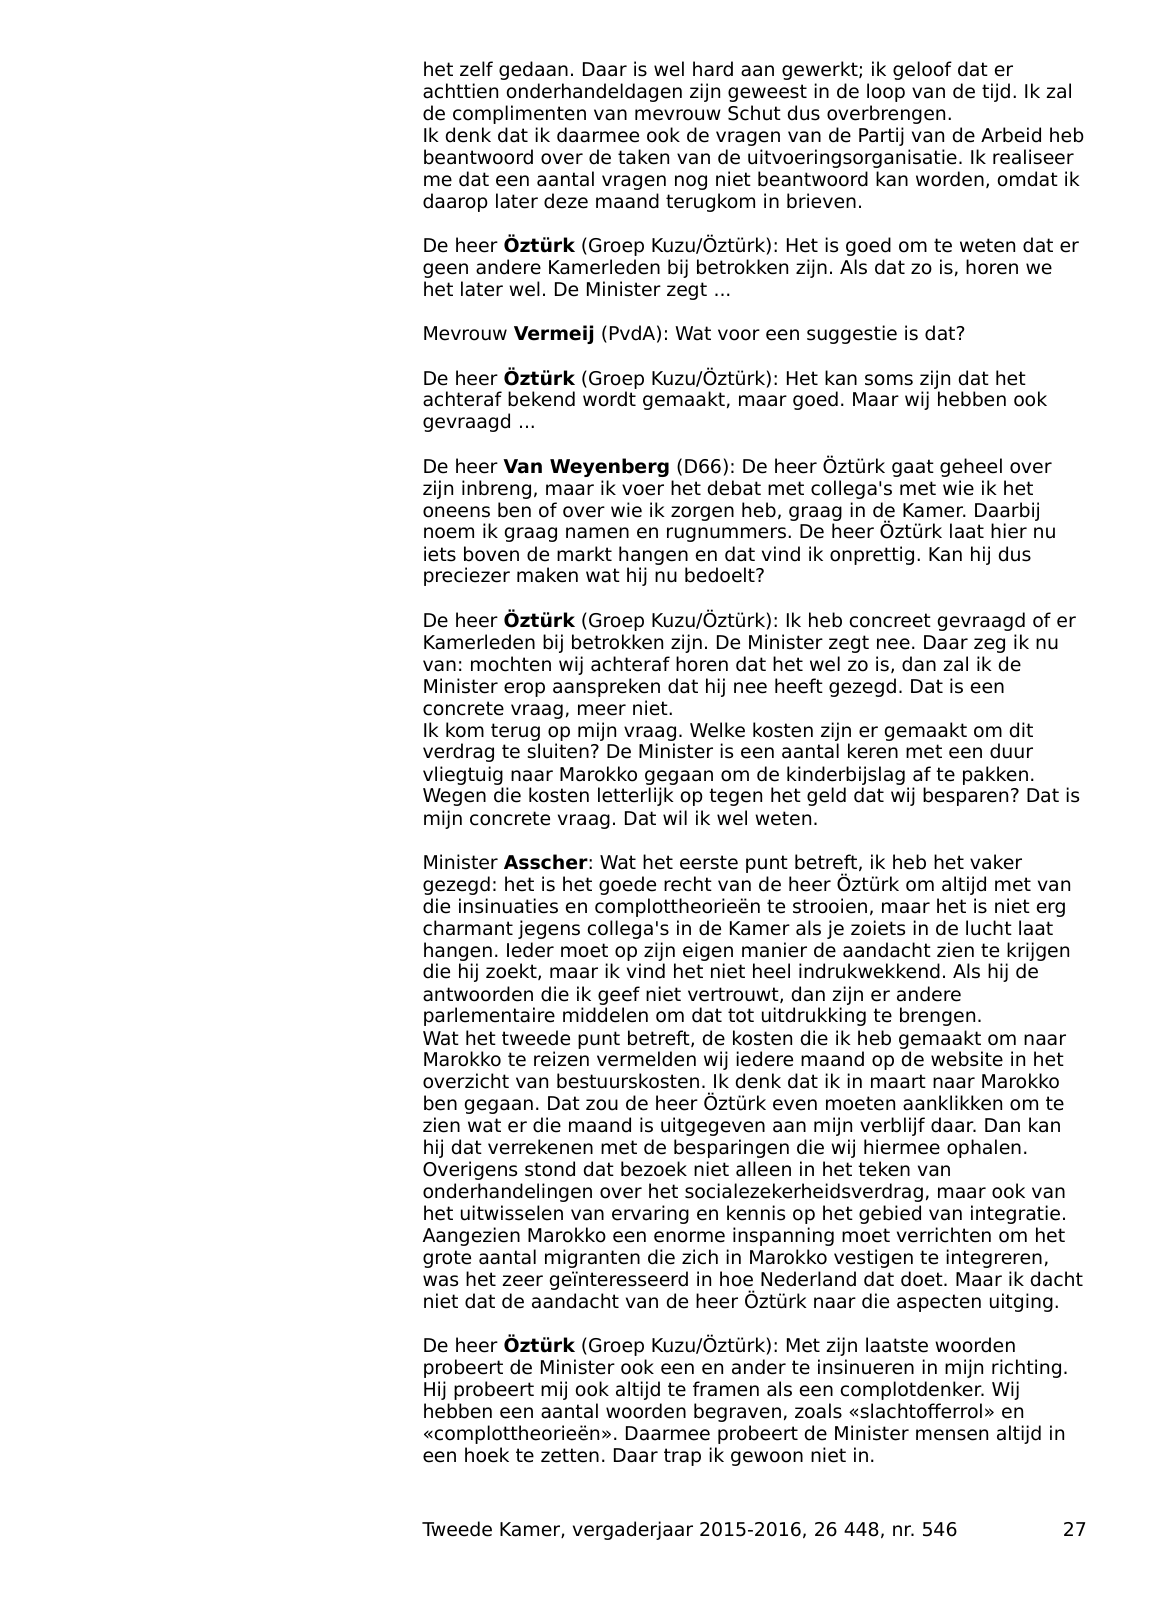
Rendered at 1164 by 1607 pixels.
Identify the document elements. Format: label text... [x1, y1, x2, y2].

text De heer Van Weyenberg (D66): De heer Öztürk gaat geheel over zijn inbreng, maar ik voer het debat met collega's met wie ik het oneens ben of over wie ik zorgen heb, graag in de Kamer. Daarbij noem ik graag namen en rugnummers. De heer Öztürk laat hier nu iets boven de markt hangen en dat vind ik onprettig. Kan hij dus preciezer maken wat hij nu bedoelt? [422, 456, 1087, 587]
text Wat het tweede punt betreft, de kosten die ik heb gemaakt om naar Marokko te reizen vermelden wij iedere maand op de website in het overzicht van bestuurskosten. Ik denk dat ik in maart naar Marokko ben gegaan. Dat zou de heer Öztürk even moeten aanklikken om te zien wat er die maand is uitgegeven aan mijn verblijf daar. Dan kan hij dat verrekenen met de besparingen die wij hiermee ophalen. Overigens stond dat bezoek niet alleen in het teken van onderhandelingen over het socialezekerheidsverdrag, maar ook van het uitwisselen van ervaring en kennis op het gebied van integratie. Aangezien Marokko een enorme inspanning moet verrichten om het grote aantal migranten die zich in Marokko vestigen te integreren, was het zeer geïnteresseerd in hoe Nederland dat doet. Maar ik dacht niet dat de aandacht van de heer Öztürk naar die aspecten uitging. [422, 1027, 1087, 1313]
text het zelf gedaan. Daar is wel hard aan gewerkt; ik geloof dat er achttien onderhandeldagen zijn geweest in de loop van de tijd. Ik zal de complimenten van mevrouw Schut dus overbrengen. [422, 59, 1087, 125]
text De heer Öztürk (Groep Kuzu/Öztürk): Met zijn laatste woorden probeert de Minister ook een en ander te insinueren in mijn richting. Hij probeert mij ook altijd te framen als een complotdenker. Wij hebben een aantal woorden begraven, zoals «slachtofferrol» en «complottheorieën». Daarmee probeert de Minister mensen altijd in een hoek te zetten. Daar trap ik gewoon niet in. [422, 1335, 1087, 1467]
text De heer Öztürk (Groep Kuzu/Öztürk): Ik heb concreet gevraagd of er Kamerleden bij betrokken zijn. De Minister zegt nee. Daar zeg ik nu van: mochten wij achteraf horen dat het wel zo is, dan zal ik de Minister erop aanspreken dat hij nee heeft gezegd. Dat is een concrete vraag, meer niet. [422, 609, 1087, 719]
text Ik kom terug op mijn vraag. Welke kosten zijn er gemaakt om dit verdrag te sluiten? De Minister is een aantal keren met een duur vliegtuig naar Marokko gegaan om de kinderbijslag af te pakken. Wegen die kosten letterlijk op tegen het geld dat wij besparen? Dat is mijn concrete vraag. Dat wil ik wel weten. [422, 719, 1087, 829]
text Mevrouw Vermeij (PvdA): Wat voor een suggestie is dat? [422, 323, 1087, 345]
text Ik denk dat ik daarmee ook de vragen van de Partij van de Arbeid heb beantwoord over de taken van de uitvoeringsorganisatie. Ik realiseer me dat een aantal vragen nog niet beantwoord kan worden, omdat ik daarop later deze maand terugkom in brieven. [422, 125, 1087, 213]
text De heer Öztürk (Groep Kuzu/Öztürk): Het is goed om te weten dat er geen andere Kamerleden bij betrokken zijn. Als dat zo is, horen we het later wel. De Minister zegt ... [422, 235, 1087, 301]
text De heer Öztürk (Groep Kuzu/Öztürk): Het kan soms zijn dat het achteraf bekend wordt gemaakt, maar goed. Maar wij hebben ook gevraagd ... [422, 367, 1087, 433]
text Minister Asscher: Wat het eerste punt betreft, ik heb het vaker gezegd: het is het goede recht van de heer Öztürk om altijd met van die insinuaties en complottheorieën te strooien, maar het is niet erg charmant jegens collega's in de Kamer als je zoiets in de lucht laat hangen. Ieder moet op zijn eigen manier de aandacht zien te krijgen die hij zoekt, maar ik vind het niet heel indrukwekkend. Als hij de antwoorden die ik geef niet vertrouwt, dan zijn er andere parlementaire middelen om dat tot uitdrukking te brengen. [422, 852, 1087, 1027]
